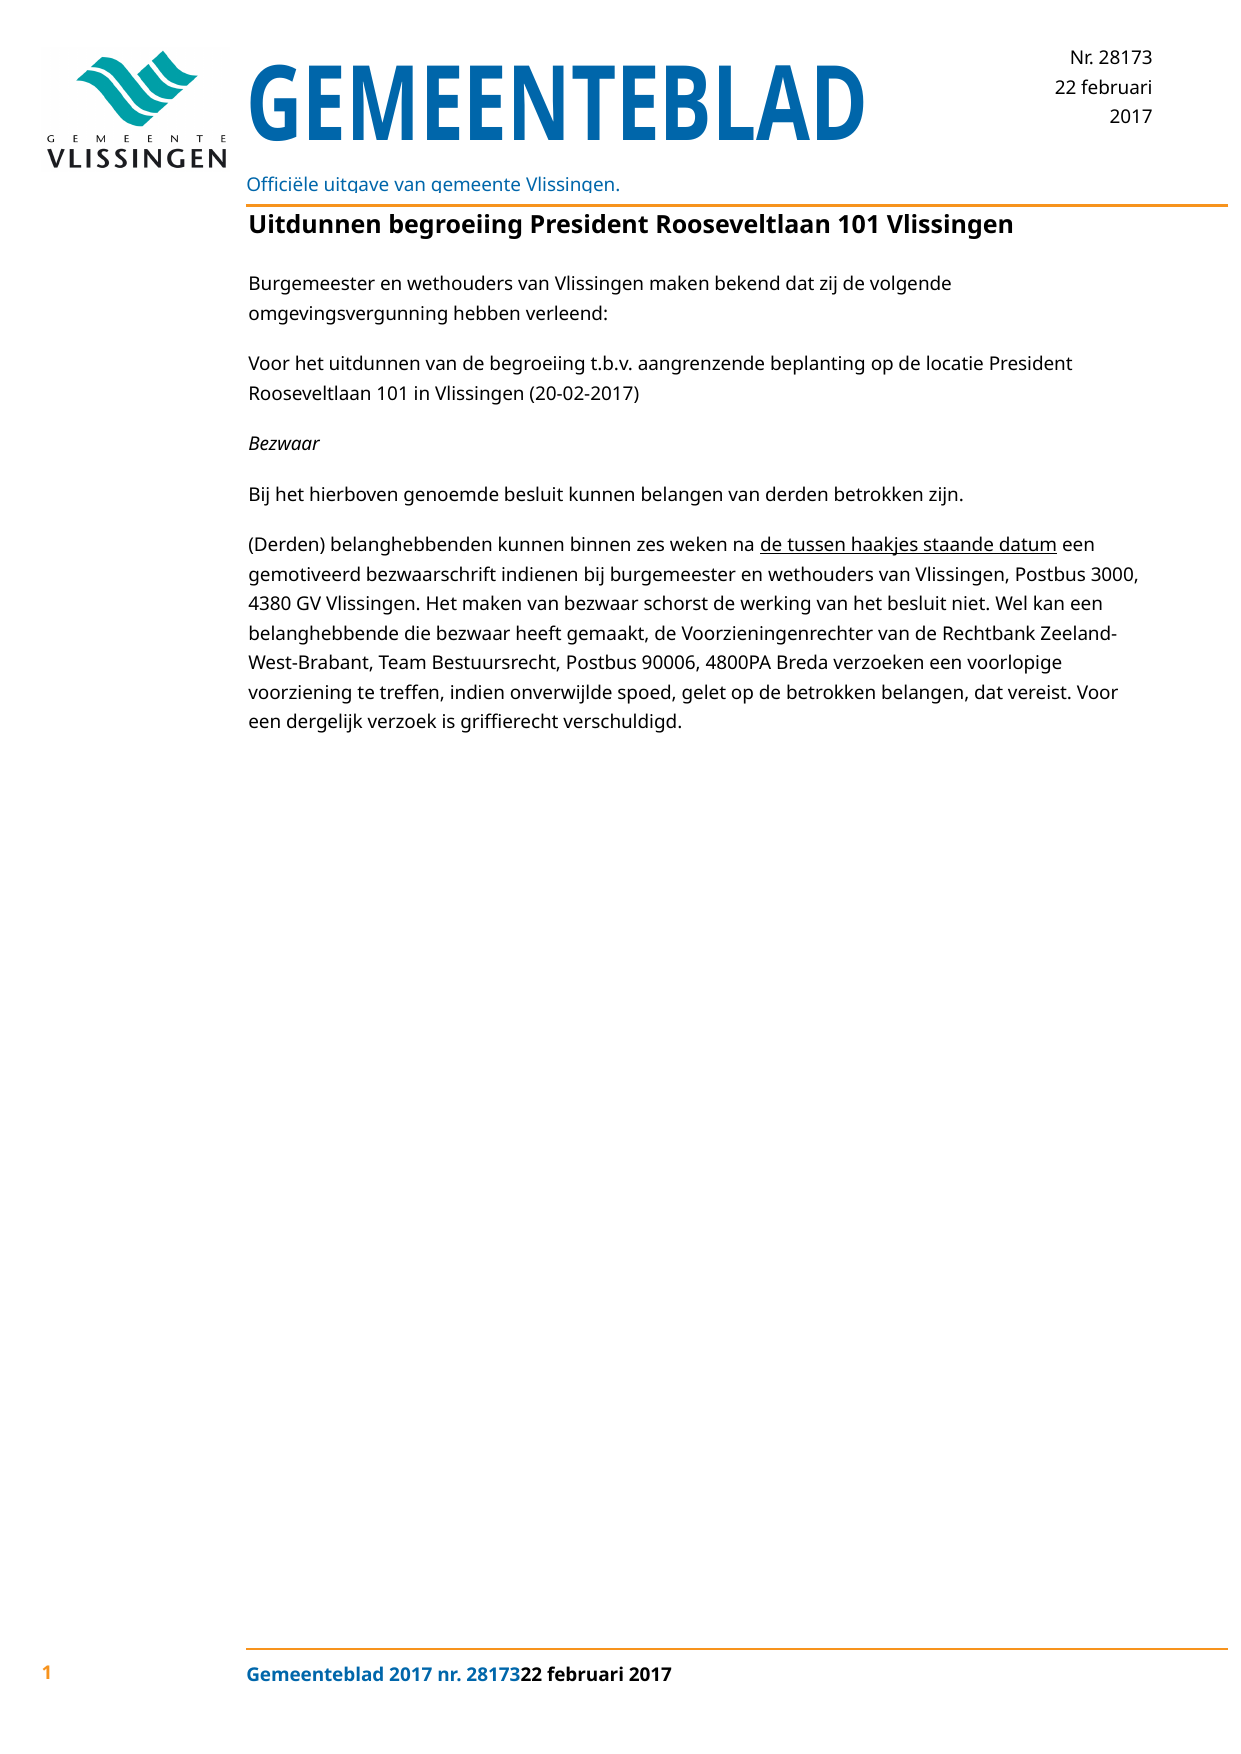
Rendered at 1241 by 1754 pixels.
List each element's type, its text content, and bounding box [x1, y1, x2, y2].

text Voor het uitdunnen van de begroeiing t.b.v. aangrenzende beplanting op de locatie President Rooseveltlaan 101 in Vlissingen (20-02-2017) [248, 350, 1152, 406]
text Bij het hierboven genoemde besluit kunnen belangen van derden betrokken zijn. [248, 481, 1152, 506]
text Bezwaar [248, 430, 1152, 456]
text (Derden) belanghebbenden kunnen binnen zes weken na de tussen haakjes staande datum een gemotiveerd bezwaarschrift indienen bij burgemeester en wethouders van Vlissingen, Postbus 3000, 4380 GV Vlissingen. Het maken van bezwaar schorst de werking van het besluit niet. Wel kan een belanghebbende die bezwaar heeft gemaakt, de Voorzieningenrechter van de Rechtbank Zeeland-West-Brabant, Team Bestuursrecht, Postbus 90006, 4800PA Breda verzoeken een voorlopige voorziening te treffen, indien onverwijlde spoed, gelet op de betrokken belangen, dat vereist. Voor een dergelijk verzoek is griffierecht verschuldigd. [248, 531, 1152, 734]
picture [41, 47, 231, 172]
text Burgemeester en wethouders van Vlissingen maken bekend dat zij de volgende omgevingsvergunning hebben verleend: [248, 270, 1152, 326]
text Uitdunnen begroeiing President Rooseveltlaan 101 Vlissingen [248, 207, 1152, 241]
